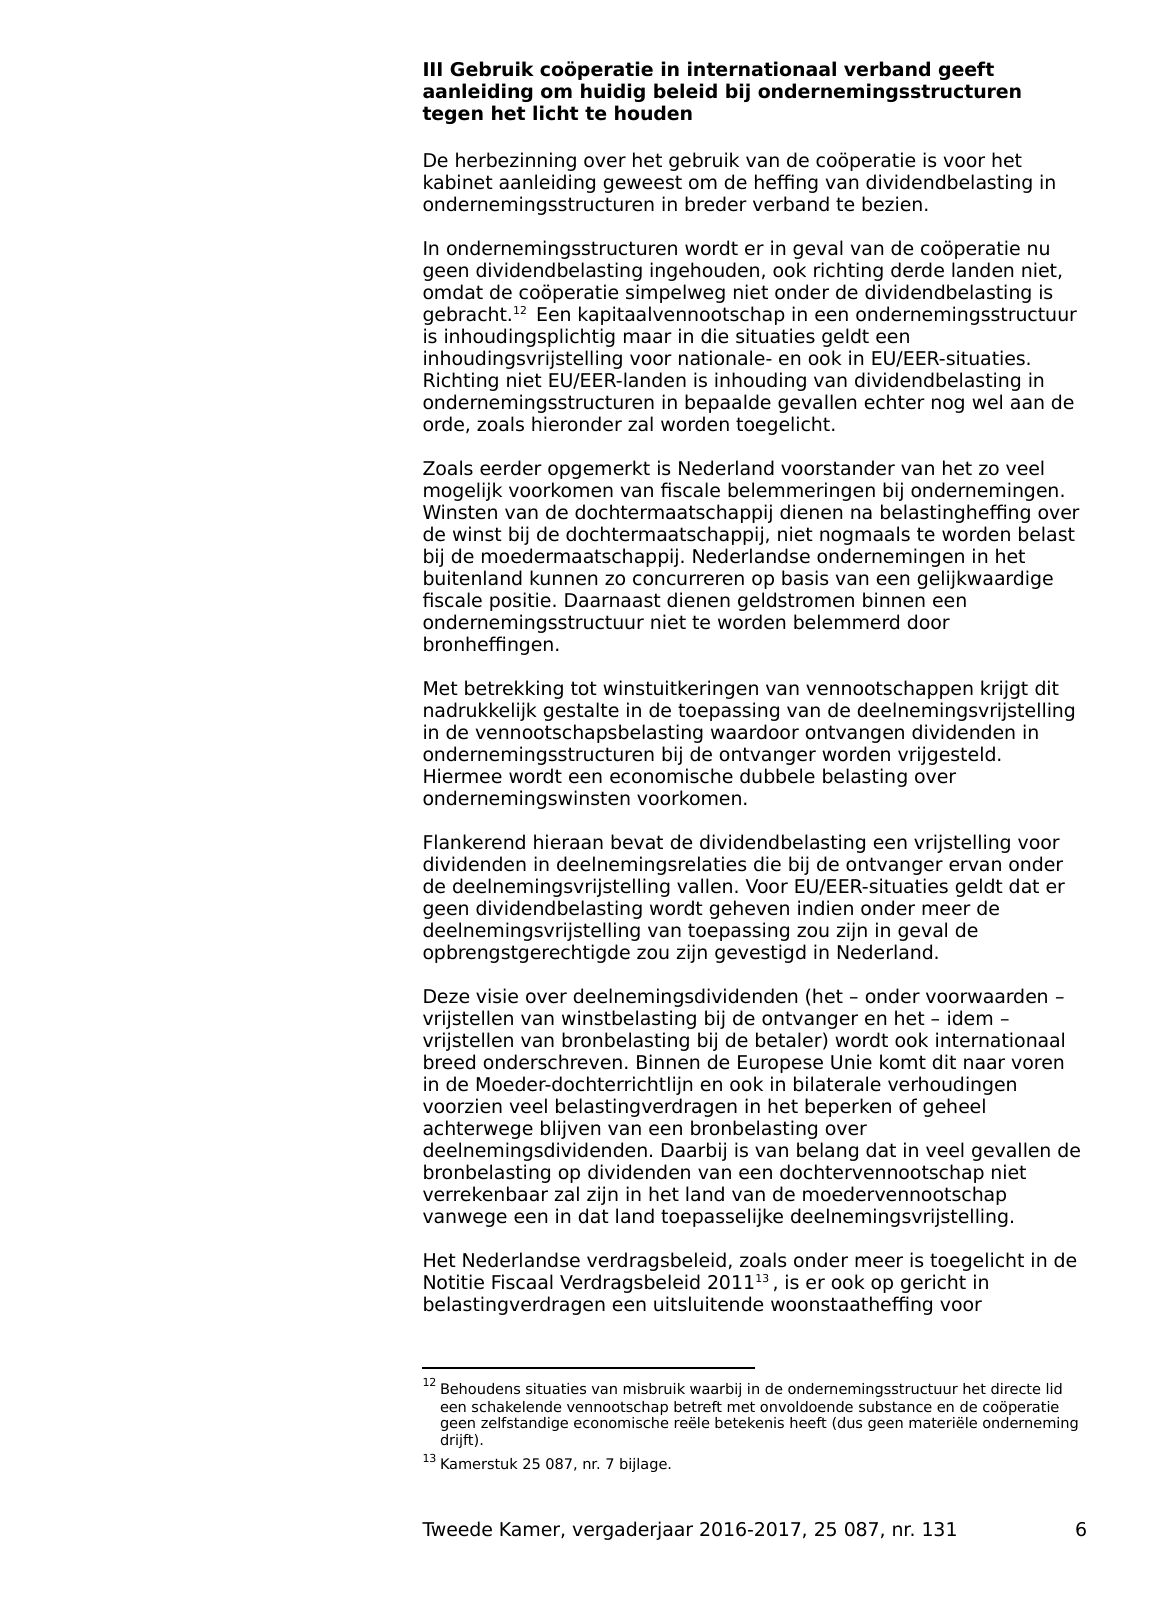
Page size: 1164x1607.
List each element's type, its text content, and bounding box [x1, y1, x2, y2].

text Deze visie over deelnemingsdividenden (het – onder voorwaarden – vrijstellen van winstbelasting bij de ontvanger en het – idem – vrijstellen van bronbelasting bij de betaler) wordt ook internationaal breed onderschreven. Binnen de Europese Unie komt dit naar voren in de Moeder-dochterrichtlijn en ook in bilaterale verhoudingen voorzien veel belastingverdragen in het beperken of geheel achterwege blijven van een bronbelasting over deelnemingsdividenden. Daarbij is van belang dat in veel gevallen de bronbelasting op dividenden van een dochtervennootschap niet verrekenbaar zal zijn in het land van de moedervennootschap vanwege een in dat land toepasselijke deelnemingsvrijstelling. [422, 986, 1087, 1228]
text Behoudens situaties van misbruik waarbij in de ondernemingsstructuur het directe lid een schakelende vennootschap betreft met onvoldoende substance en de coöperatie geen zelfstandige economische reële betekenis heeft (dus geen materiële onderneming drijft). [422, 1377, 1087, 1449]
text Zoals eerder opgemerkt is Nederland voorstander van het zo veel mogelijk voorkomen van fiscale belemmeringen bij ondernemingen. Winsten van de dochtermaatschappij dienen na belastingheffing over de winst bij de dochtermaatschappij, niet nogmaals te worden belast bij de moedermaatschappij. Nederlandse ondernemingen in het buitenland kunnen zo concurreren op basis van een gelijkwaardige fiscale positie. Daarnaast dienen geldstromen binnen een ondernemingsstructuur niet te worden belemmerd door bronheffingen. [422, 458, 1087, 656]
text Kamerstuk 25 087, nr. 7 bijlage. [422, 1452, 1087, 1474]
text Met betrekking tot winstuitkeringen van vennootschappen krijgt dit nadrukkelijk gestalte in de toepassing van de deelnemingsvrijstelling in de vennootschapsbelasting waardoor ontvangen dividenden in ondernemingsstructuren bij de ontvanger worden vrijgesteld. Hiermee wordt een economische dubbele belasting over ondernemingswinsten voorkomen. [422, 678, 1087, 810]
text De herbezinning over het gebruik van de coöperatie is voor het kabinet aanleiding geweest om de heffing van dividendbelasting in ondernemingsstructuren in breder verband te bezien. [422, 150, 1087, 216]
text Het Nederlandse verdragsbeleid, zoals onder meer is toegelicht in de Notitie Fiscaal Verdragsbeleid 2011, is er ook op gericht in belastingverdragen een uitsluitende woonstaatheffing voor [422, 1250, 1087, 1316]
text Flankerend hieraan bevat de dividendbelasting een vrijstelling voor dividenden in deelnemingsrelaties die bij de ontvanger ervan onder de deelnemingsvrijstelling vallen. Voor EU/EER-situaties geldt dat er geen dividendbelasting wordt geheven indien onder meer de deelnemingsvrijstelling van toepassing zou zijn in geval de opbrengstgerechtigde zou zijn gevestigd in Nederland. [422, 832, 1087, 964]
text In ondernemingsstructuren wordt er in geval van de coöperatie nu geen dividendbelasting ingehouden, ook richting derde landen niet, omdat de coöperatie simpelweg niet onder de dividendbelasting is gebracht. Een kapitaalvennootschap in een ondernemingsstructuur is inhoudingsplichtig maar in die situaties geldt een inhoudingsvrijstelling voor nationale- en ook in EU/EER-situaties. Richting niet EU/EER-landen is inhouding van dividendbelasting in ondernemingsstructuren in bepaalde gevallen echter nog wel aan de orde, zoals hieronder zal worden toegelicht. [422, 238, 1087, 436]
subtitle III Gebruik coöperatie in internationaal verband geeft aanleiding om huidig beleid bij ondernemingsstructuren tegen het licht te houden [422, 59, 1087, 125]
